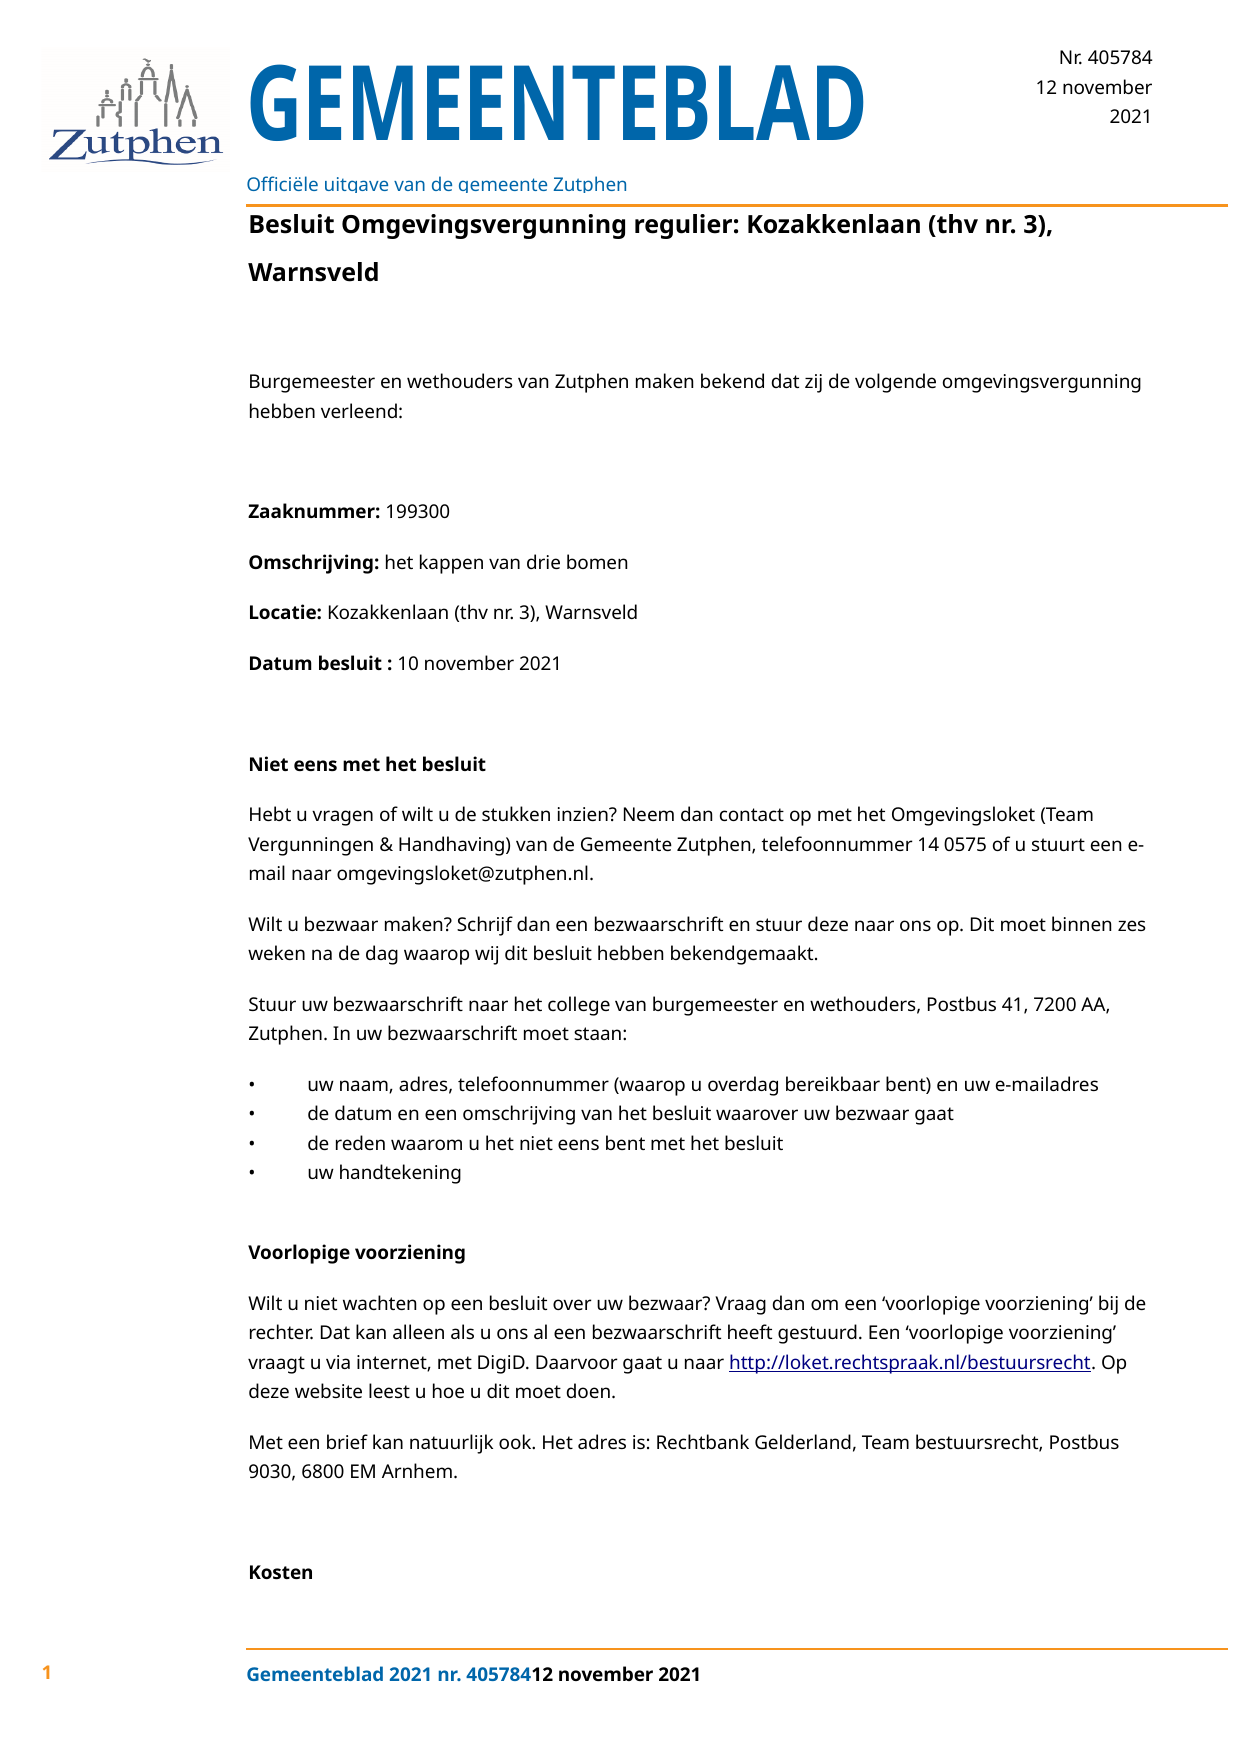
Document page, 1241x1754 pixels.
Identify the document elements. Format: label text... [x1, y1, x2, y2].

text Wilt u niet wachten op een besluit over uw bezwaar? Vraag dan om een ‘voorlopige voorziening’ bij de rechter. Dat kan alleen als u ons al een bezwaarschrift heeft gestuurd. Een ‘voorlopige voorziening’ vraagt u via internet, met DigiD. Daarvoor gaat u naar http://loket.rechtspraak.nl/bestuursrecht. Op deze website leest u hoe u dit moet doen. [248, 1290, 1152, 1404]
list uw naam, adres, telefoonnummer (waarop u overdag bereikbaar bent) en uw e-mailadres [248, 1071, 1152, 1097]
text Locatie: Kozakkenlaan (thv nr. 3), Warnsveld [248, 599, 1152, 625]
text Voorlopige voorziening [248, 1239, 1152, 1265]
list de datum en een omschrijving van het besluit waarover uw bezwaar gaat [248, 1100, 1152, 1126]
list uw handtekening [248, 1159, 1152, 1185]
text Met een brief kan natuurlijk ook. Het adres is: Rechtbank Gelderland, Team bestuursrecht, Postbus 9030, 6800 EM Arnhem. [248, 1429, 1152, 1484]
text Wilt u bezwaar maken? Schrijf dan een bezwaarschrift en stuur deze naar ons op. Dit moet binnen zes weken na de dag waarop wij dit besluit hebben bekendgemaakt. [248, 911, 1152, 966]
text Burgemeester en wethouders van Zutphen maken bekend dat zij de volgende omgevingsvergunning hebben verleend: [248, 368, 1152, 424]
text Datum besluit : 10 november 2021 [248, 650, 1152, 676]
list de reden waarom u het niet eens bent met het besluit [248, 1130, 1152, 1156]
text Zaaknummer: 199300 [248, 499, 1152, 524]
text Niet eens met het besluit [248, 751, 1152, 777]
text Omschrijving: het kappen van drie bomen [248, 549, 1152, 575]
text Kosten [248, 1559, 1152, 1585]
picture [41, 47, 231, 172]
text Besluit Omgevingsvergunning regulier: Kozakkenlaan (thv nr. 3), Warnsveld [248, 207, 1152, 288]
text Stuur uw bezwaarschrift naar het college van burgemeester en wethouders, Postbus 41, 7200 AA, Zutphen. In uw bezwaarschrift moet staan: [248, 991, 1152, 1046]
text Hebt u vragen of wilt u de stukken inzien? Neem dan contact op met het Omgevingsloket (Team Vergunningen & Handhaving) van de Gemeente Zutphen, telefoonnummer 14 0575 of u stuurt een e-mail naar omgevingsloket@zutphen.nl. [248, 801, 1152, 886]
